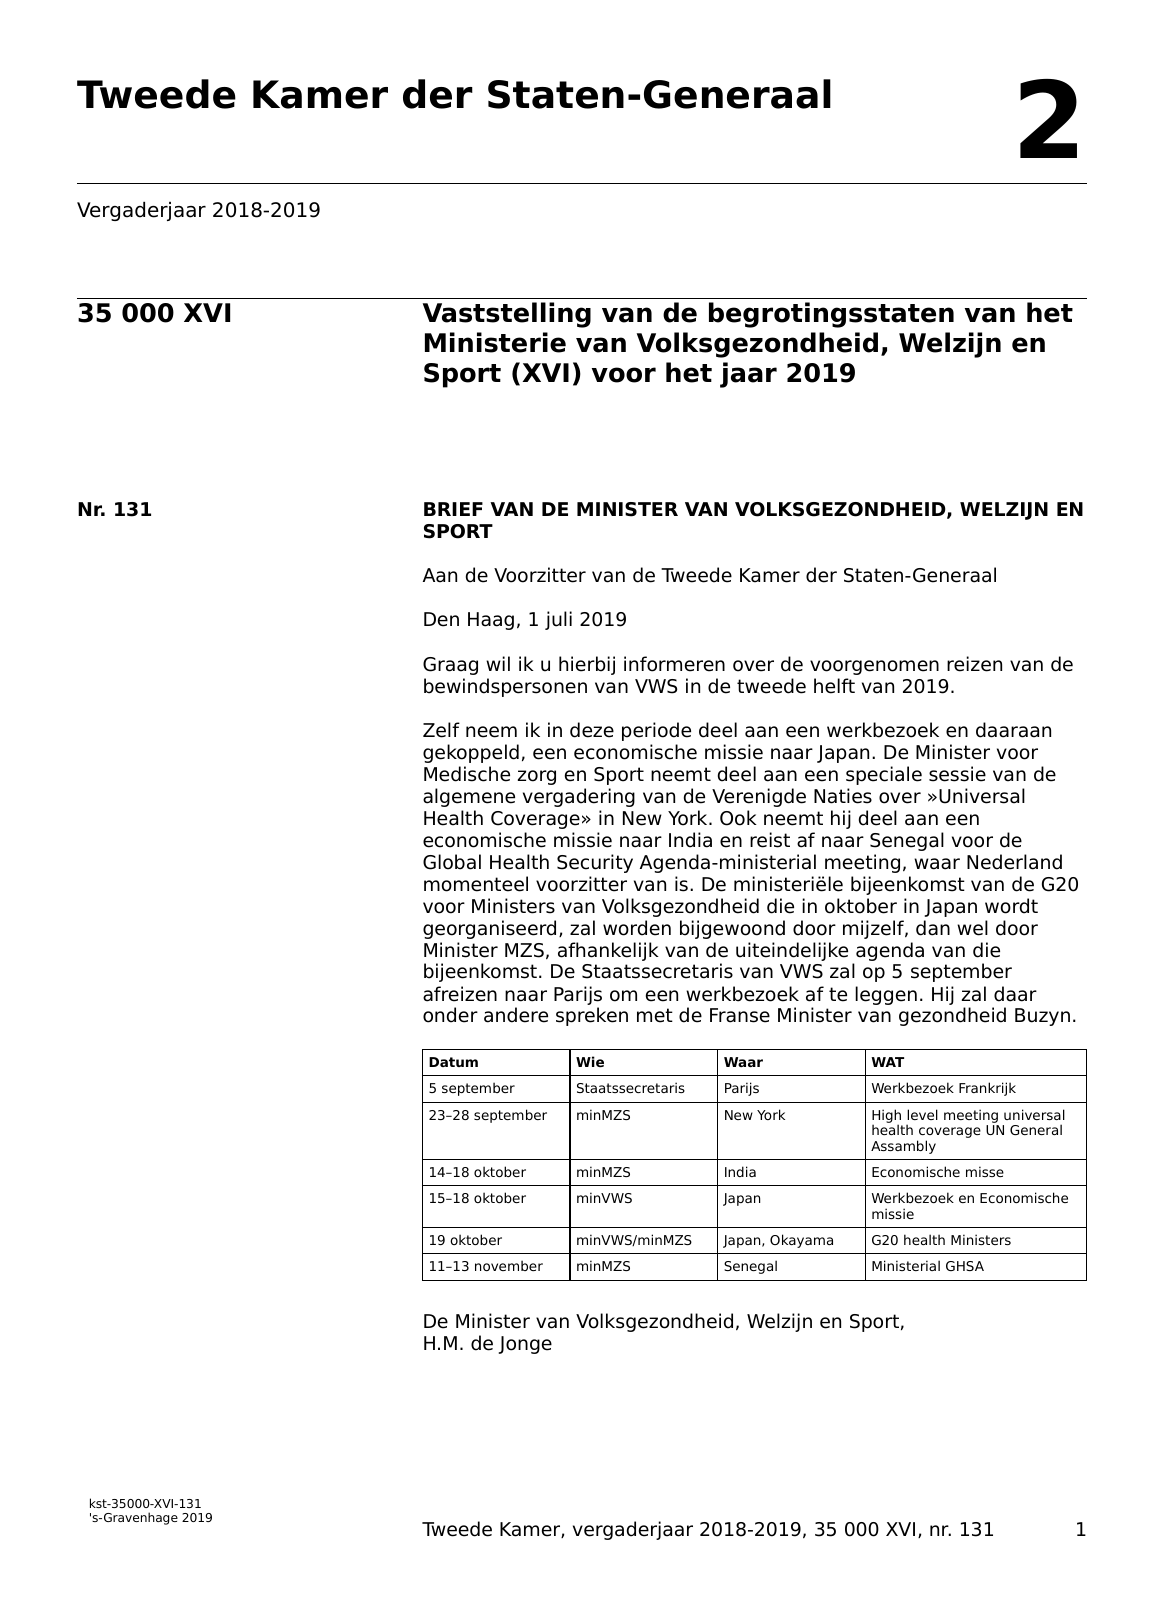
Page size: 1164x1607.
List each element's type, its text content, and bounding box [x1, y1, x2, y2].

table_cell minMZS [571, 1160, 717, 1185]
text 's-Gravenhage 2019 [88, 1511, 323, 1525]
text kst-35000-XVI-131 [88, 1497, 323, 1511]
table_cell Ministerial GHSA [866, 1254, 1086, 1279]
text Zelf neem ik in deze periode deel aan een werkbezoek en daaraan gekoppeld, een economische missie naar Japan. De Minister voor Medische zorg en Sport neemt deel aan een speciale sessie van de algemene vergadering van de Verenigde Naties over »Universal Health Coverage» in New York. Ook neemt hij deel aan een economische missie naar India en reist af naar Senegal voor de Global Health Security Agenda-ministerial meeting, waar Nederland momenteel voorzitter van is. De ministeriële bijeenkomst van de G20 voor Ministers van Volksgezondheid die in oktober in Japan wordt georganiseerd, zal worden bijgewoond door mijzelf, dan wel door Minister MZS, afhankelijk van de uiteindelijke agenda van die bijeenkomst. De Staatssecretaris van VWS zal op 5 september afreizen naar Parijs om een werkbezoek af te leggen. Hij zal daar onder andere spreken met de Franse Minister van gezondheid Buzyn. [422, 720, 1087, 1027]
table_cell G20 health Ministers [866, 1228, 1086, 1253]
table_cell 23–28 september [423, 1103, 569, 1159]
subtitle Nr. 131 BRIEF VAN DE MINISTER VAN VOLKSGEZONDHEID, WELZIJN EN SPORT [77, 499, 1087, 543]
table_cell 19 oktober [423, 1228, 569, 1253]
table_header WAT [866, 1050, 1086, 1075]
table_cell minMZS [571, 1103, 717, 1159]
table_header Tweede Kamer der Staten-Generaal [77, 59, 886, 183]
table_cell minVWS [571, 1186, 717, 1227]
table_header 2 [886, 59, 1087, 183]
table_cell Parijs [718, 1076, 865, 1102]
text De Minister van Volksgezondheid, Welzijn en Sport, H.M. de Jonge [422, 1311, 1087, 1354]
table_cell High level meeting universal health coverage UN General Assambly [866, 1103, 1086, 1159]
table_cell Economische misse [866, 1160, 1086, 1185]
table_cell 15–18 oktober [423, 1186, 569, 1227]
table_cell Staatssecretaris [571, 1076, 717, 1102]
text Den Haag, 1 juli 2019 [422, 609, 1087, 631]
table_cell minVWS/minMZS [571, 1228, 717, 1253]
table_header Waar [718, 1050, 865, 1075]
table_cell Japan, Okayama [718, 1228, 865, 1253]
text Graag wil ik u hierbij informeren over de voorgenomen reizen van de bewindspersonen van VWS in de tweede helft van 2019. [422, 653, 1087, 697]
table_cell 5 september [423, 1076, 569, 1102]
table_cell New York [718, 1103, 865, 1159]
table_header Datum [423, 1050, 569, 1075]
table_cell 11–13 november [423, 1254, 569, 1279]
subtitle 35 000 XVI Vaststelling van de begrotingsstaten van het Ministerie van Volksgezondheid, Welzijn en Sport (XVI) voor het jaar 2019 [77, 299, 1087, 388]
table_cell Japan [718, 1186, 865, 1227]
table_cell Werkbezoek Frankrijk [866, 1076, 1086, 1102]
table_cell India [718, 1160, 865, 1185]
table_cell minMZS [571, 1254, 717, 1279]
table_header Wie [571, 1050, 717, 1075]
table_cell Werkbezoek en Economische missie [866, 1186, 1086, 1227]
text Aan de Voorzitter van de Tweede Kamer der Staten-Generaal [422, 565, 1087, 587]
table_cell Senegal [718, 1254, 865, 1279]
table_cell Vergaderjaar 2018-2019 [77, 184, 1087, 298]
table_cell 14–18 oktober [423, 1160, 569, 1185]
